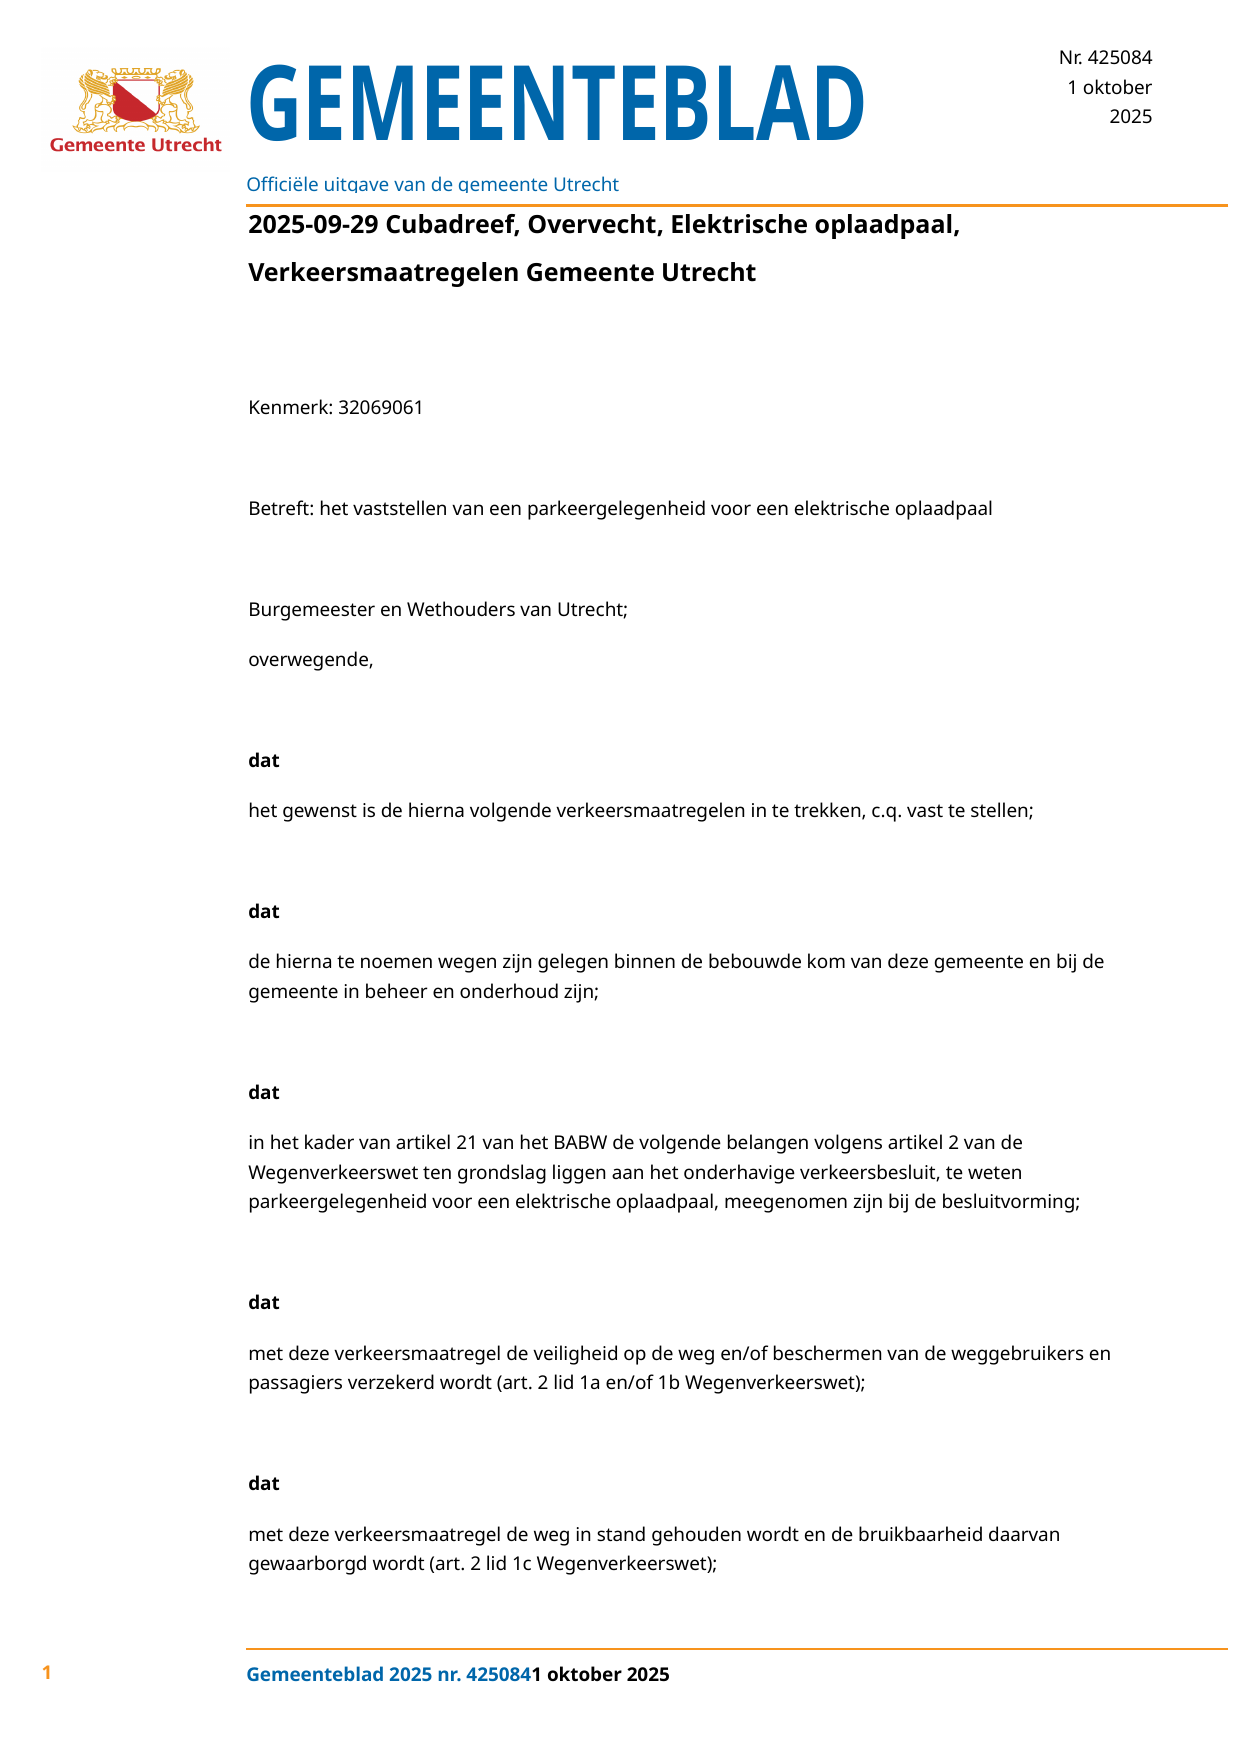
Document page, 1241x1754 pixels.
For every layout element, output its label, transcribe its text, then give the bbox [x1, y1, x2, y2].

text dat [248, 1289, 1152, 1315]
text in het kader van artikel 21 van het BABW de volgende belangen volgens artikel 2 van de Wegenverkeerswet ten grondslag liggen aan het onderhavige verkeersbesluit, te weten parkeergelegenheid voor een elektrische oplaadpaal, meegenomen zijn bij de besluitvorming; [248, 1129, 1152, 1214]
text 2025-09-29 Cubadreef, Overvecht, Elektrische oplaadpaal, Verkeersmaatregelen Gemeente Utrecht [248, 207, 1152, 288]
picture [41, 47, 231, 172]
text overwegende, [248, 646, 1152, 672]
text dat [248, 747, 1152, 773]
text met deze verkeersmaatregel de veiligheid op de weg en/of beschermen van de weggebruikers en passagiers verzekerd wordt (art. 2 lid 1a en/of 1b Wegenverkeerswet); [248, 1340, 1152, 1395]
text Burgemeester en Wethouders van Utrecht; [248, 596, 1152, 621]
text met deze verkeersmaatregel de weg in stand gehouden wordt en de bruikbaarheid daarvan gewaarborgd wordt (art. 2 lid 1c Wegenverkeerswet); [248, 1521, 1152, 1576]
text Betreft: het vaststellen van een parkeergelegenheid voor een elektrische oplaadpaal [248, 495, 1152, 521]
text dat [248, 898, 1152, 924]
text het gewenst is de hierna volgende verkeersmaatregelen in te trekken, c.q. vast te stellen; [248, 797, 1152, 823]
text dat [248, 1470, 1152, 1496]
text dat [248, 1079, 1152, 1105]
text de hierna te noemen wegen zijn gelegen binnen de bebouwde kom van deze gemeente en bij de gemeente in beheer en onderhoud zijn; [248, 949, 1152, 1004]
text Kenmerk: 32069061 [248, 394, 1152, 420]
